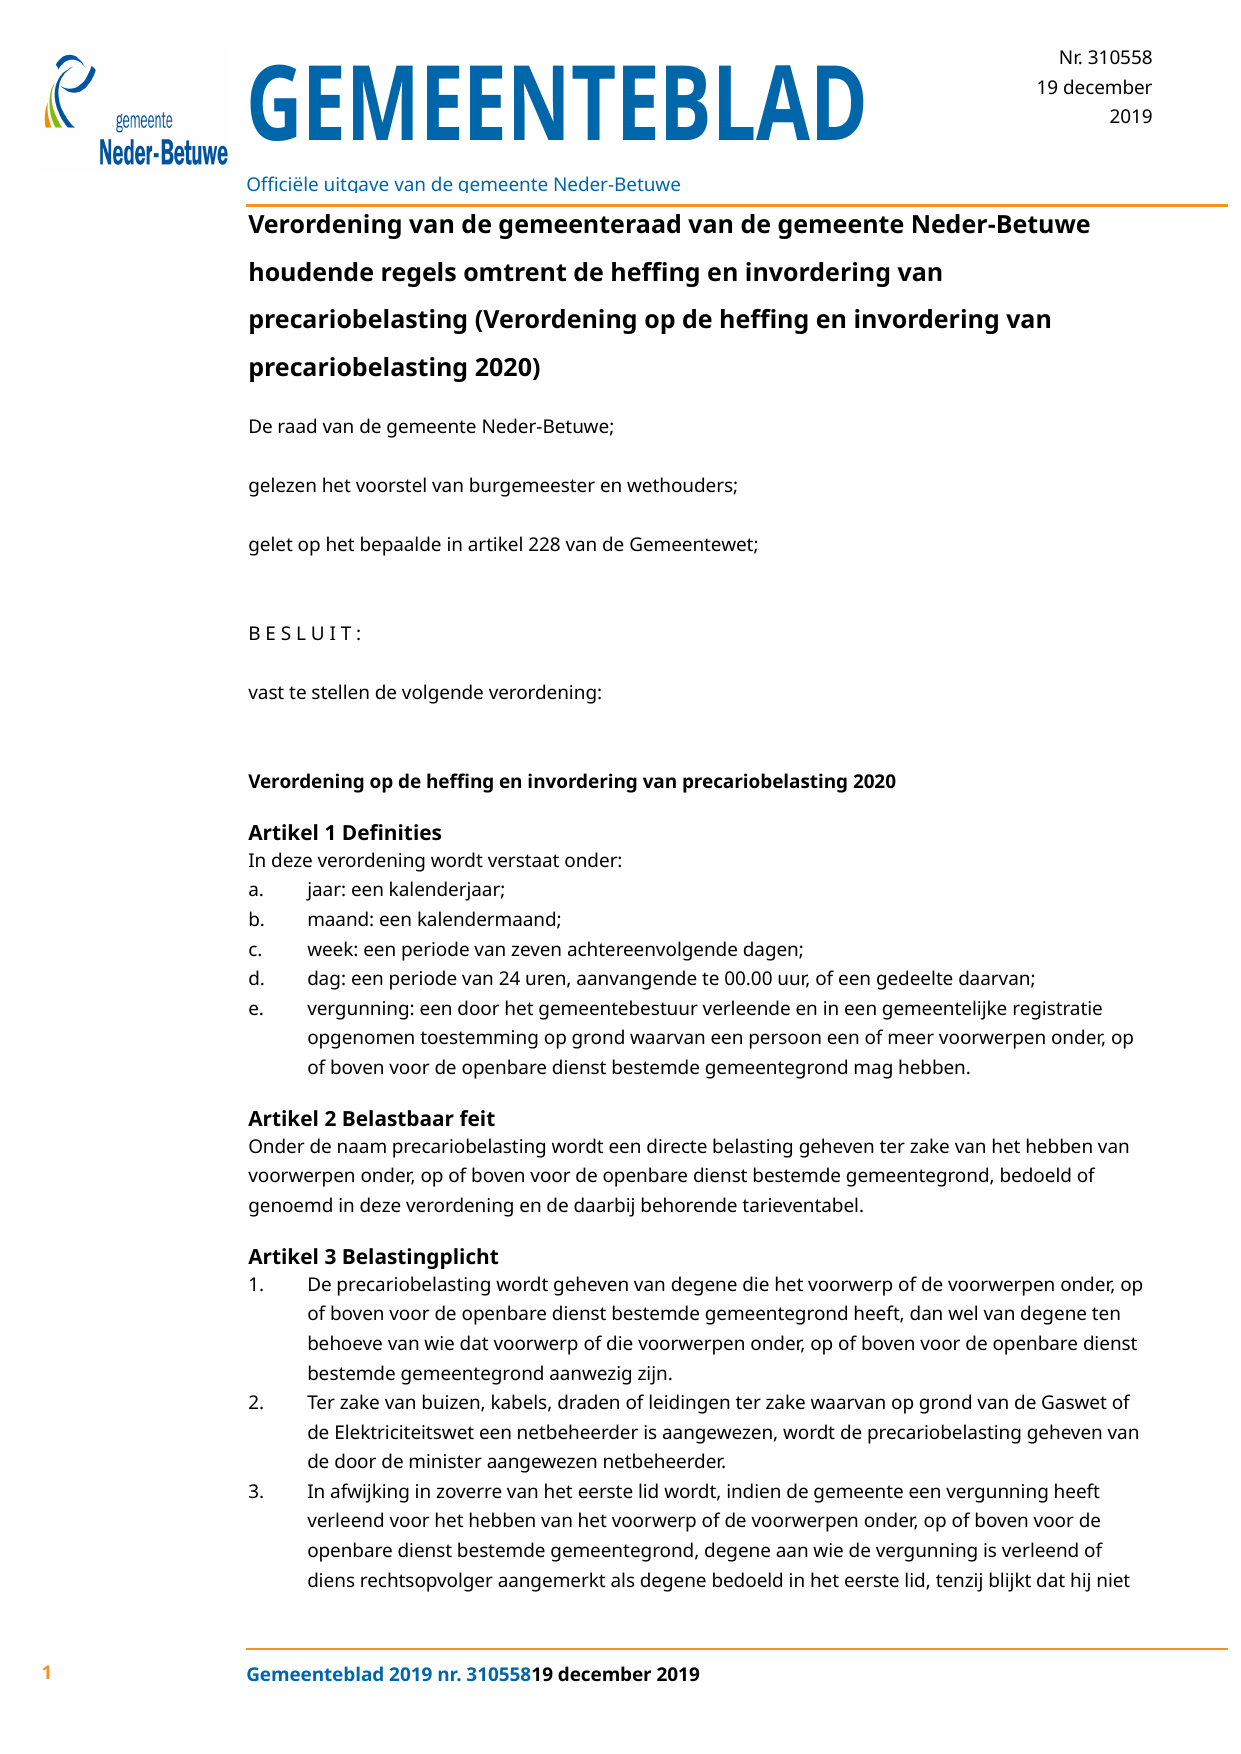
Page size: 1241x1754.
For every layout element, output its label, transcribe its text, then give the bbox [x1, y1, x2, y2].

text Artikel 1 Definities [248, 818, 1152, 847]
text In deze verordening wordt verstaat onder: [248, 847, 1152, 873]
list In afwijking in zoverre van het eerste lid wordt, indien de gemeente een vergunning heeft verleend voor het hebben van het voorwerp of de voorwerpen onder, op of boven voor de openbare dienst bestemde gemeentegrond, degene aan wie de vergunning is verleend of diens rechtsopvolger aangemerkt als degene bedoeld in het eerste lid, tenzij blijkt dat hij niet [248, 1478, 1152, 1592]
list De precariobelasting wordt geheven van degene die het voorwerp of de voorwerpen onder, op of boven voor de openbare dienst bestemde gemeentegrond heeft, dan wel van degene ten behoeve van wie dat voorwerp of die voorwerpen onder, op of boven voor de openbare dienst bestemde gemeentegrond aanwezig zijn. [248, 1271, 1152, 1385]
text De raad van de gemeente Neder-Betuwe; [248, 413, 1152, 439]
text Artikel 2 Belastbaar feit [248, 1104, 1152, 1133]
text Artikel 3 Belastingplicht [248, 1242, 1152, 1271]
list vergunning: een door het gemeentebestuur verleende en in een gemeentelijke registratie opgenomen toestemming op grond waarvan een persoon een of meer voorwerpen onder, op of boven voor de openbare dienst bestemde gemeentegrond mag hebben. [248, 995, 1152, 1080]
text Verordening op de heffing en invordering van precariobelasting 2020 [248, 768, 1152, 794]
text B E S L U I T : [248, 620, 1152, 646]
text vast te stellen de volgende verordening: [248, 679, 1152, 705]
picture [41, 47, 231, 172]
list week: een periode van zeven achtereenvolgende dagen; [248, 936, 1152, 961]
text gelezen het voorstel van burgemeester en wethouders; [248, 472, 1152, 498]
text gelet op het bepaalde in artikel 228 van de Gemeentewet; [248, 531, 1152, 557]
list jaar: een kalenderjaar; [248, 877, 1152, 902]
list dag: een periode van 24 uren, aanvangende te 00.00 uur, of een gedeelte daarvan; [248, 965, 1152, 991]
list maand: een kalendermaand; [248, 906, 1152, 932]
text Verordening van de gemeenteraad van de gemeente Neder-Betuwe houdende regels omtrent de heffing en invordering van precariobelasting (Verordening op de heffing en invordering van precariobelasting 2020) [248, 207, 1152, 384]
list Ter zake van buizen, kabels, draden of leidingen ter zake waarvan op grond van de Gaswet of de Elektriciteitswet een netbeheerder is aangewezen, wordt de precariobelasting geheven van de door de minister aangewezen netbeheerder. [248, 1389, 1152, 1474]
text Onder de naam precariobelasting wordt een directe belasting geheven ter zake van het hebben van voorwerpen onder, op of boven voor de openbare dienst bestemde gemeentegrond, bedoeld of genoemd in deze verordening en de daarbij behorende tarieventabel. [248, 1133, 1152, 1218]
